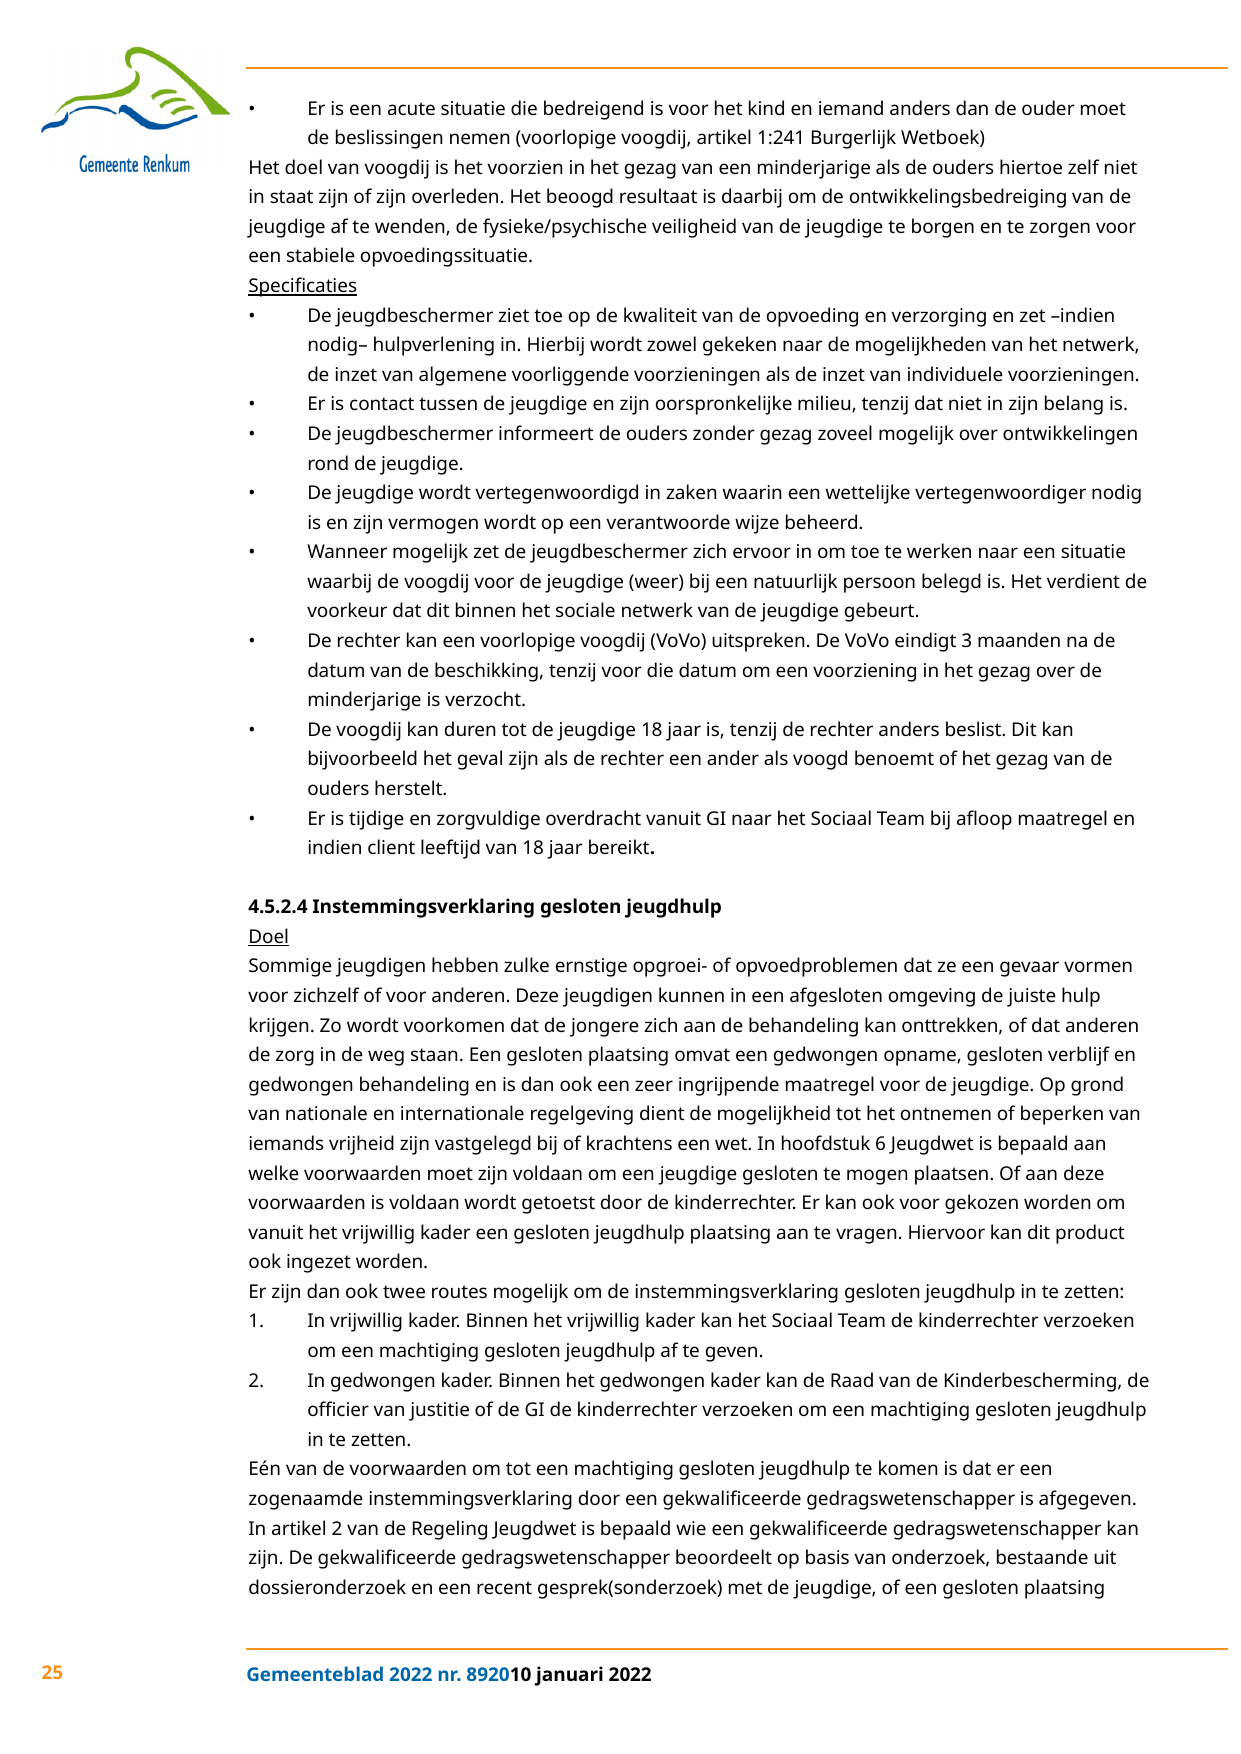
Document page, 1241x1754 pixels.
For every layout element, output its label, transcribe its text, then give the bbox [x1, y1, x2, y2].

list Er is tijdige en zorgvuldige overdracht vanuit GI naar het Sociaal Team bij afloop maatregel en indien client leeftijd van 18 jaar bereikt. [248, 805, 1152, 860]
list In gedwongen kader. Binnen het gedwongen kader kan de Raad van de Kinderbescherming, de officier van justitie of de GI de kinderrechter verzoeken om een machtiging gesloten jeugdhulp in te zetten. [248, 1367, 1152, 1452]
text Het doel van voogdij is het voorzien in het gezag van een minderjarige als de ouders hiertoe zelf niet in staat zijn of zijn overleden. Het beoogd resultaat is daarbij om de ontwikkelingsbedreiging van de jeugdige af te wenden, de fysieke/psychische veiligheid van de jeugdige te borgen en te zorgen voor een stabiele opvoedingssituatie. [248, 154, 1152, 268]
list In vrijwillig kader. Binnen het vrijwillig kader kan het Sociaal Team de kinderrechter verzoeken om een machtiging gesloten jeugdhulp af te geven. [248, 1308, 1152, 1363]
text 4.5.2.4 Instemmingsverklaring gesloten jeugdhulp [248, 893, 1152, 919]
list De voogdij kan duren tot de jeugdige 18 jaar is, tenzij de rechter anders beslist. Dit kan bijvoorbeeld het geval zijn als de rechter een ander als voogd benoemt of het gezag van de ouders herstelt. [248, 716, 1152, 801]
text Doel [248, 923, 1152, 949]
list Wanneer mogelijk zet de jeugdbeschermer zich ervoor in om toe te werken naar een situatie waarbij de voogdij voor de jeugdige (weer) bij een natuurlijk persoon belegd is. Het verdient de voorkeur dat dit binnen het sociale netwerk van de jeugdige gebeurt. [248, 538, 1152, 623]
picture [41, 47, 231, 172]
text Eén van de voorwaarden om tot een machtiging gesloten jeugdhulp te komen is dat er een zogenaamde instemmingsverklaring door een gekwalificeerde gedragswetenschapper is afgegeven. In artikel 2 van de Regeling Jeugdwet is bepaald wie een gekwalificeerde gedragswetenschapper kan zijn. De gekwalificeerde gedragswetenschapper beoordeelt op basis van onderzoek, bestaande uit dossieronderzoek en een recent gesprek(sonderzoek) met de jeugdige, of een gesloten plaatsing [248, 1456, 1152, 1600]
list De jeugdige wordt vertegenwoordigd in zaken waarin een wettelijke vertegenwoordiger nodig is en zijn vermogen wordt op een verantwoorde wijze beheerd. [248, 479, 1152, 535]
list De rechter kan een voorlopige voogdij (VoVo) uitspreken. De VoVo eindigt 3 maanden na de datum van de beschikking, tenzij voor die datum om een voorziening in het gezag over de minderjarige is verzocht. [248, 627, 1152, 712]
list De jeugdbeschermer informeert de ouders zonder gezag zoveel mogelijk over ontwikkelingen rond de jeugdige. [248, 420, 1152, 476]
list De jeugdbeschermer ziet toe op de kwaliteit van de opvoeding en verzorging en zet –indien nodig– hulpverlening in. Hierbij wordt zowel gekeken naar de mogelijkheden van het netwerk, de inzet van algemene voorliggende voorzieningen als de inzet van individuele voorzieningen. [248, 302, 1152, 387]
text Er zijn dan ook twee routes mogelijk om de instemmingsverklaring gesloten jeugdhulp in te zetten: [248, 1278, 1152, 1304]
list Er is contact tussen de jeugdige en zijn oorspronkelijke milieu, tenzij dat niet in zijn belang is. [248, 391, 1152, 416]
text Sommige jeugdigen hebben zulke ernstige opgroei- of opvoedproblemen dat ze een gevaar vormen voor zichzelf of voor anderen. Deze jeugdigen kunnen in een afgesloten omgeving de juiste hulp krijgen. Zo wordt voorkomen dat de jongere zich aan de behandeling kan onttrekken, of dat anderen de zorg in de weg staan. Een gesloten plaatsing omvat een gedwongen opname, gesloten verblijf en gedwongen behandeling en is dan ook een zeer ingrijpende maatregel voor de jeugdige. Op grond van nationale en internationale regelgeving dient de mogelijkheid tot het ontnemen of beperken van iemands vrijheid zijn vastgelegd bij of krachtens een wet. In hoofdstuk 6 Jeugdwet is bepaald aan welke voorwaarden moet zijn voldaan om een jeugdige gesloten te mogen plaatsen. Of aan deze voorwaarden is voldaan wordt getoetst door de kinderrechter. Er kan ook voor gekozen worden om vanuit het vrijwillig kader een gesloten jeugdhulp plaatsing aan te vragen. Hiervoor kan dit product ook ingezet worden. [248, 953, 1152, 1274]
text Specificaties [248, 272, 1152, 298]
list Er is een acute situatie die bedreigend is voor het kind en iemand anders dan de ouder moet de beslissingen nemen (voorlopige voogdij, artikel 1:241 Burgerlijk Wetboek) [248, 95, 1152, 150]
